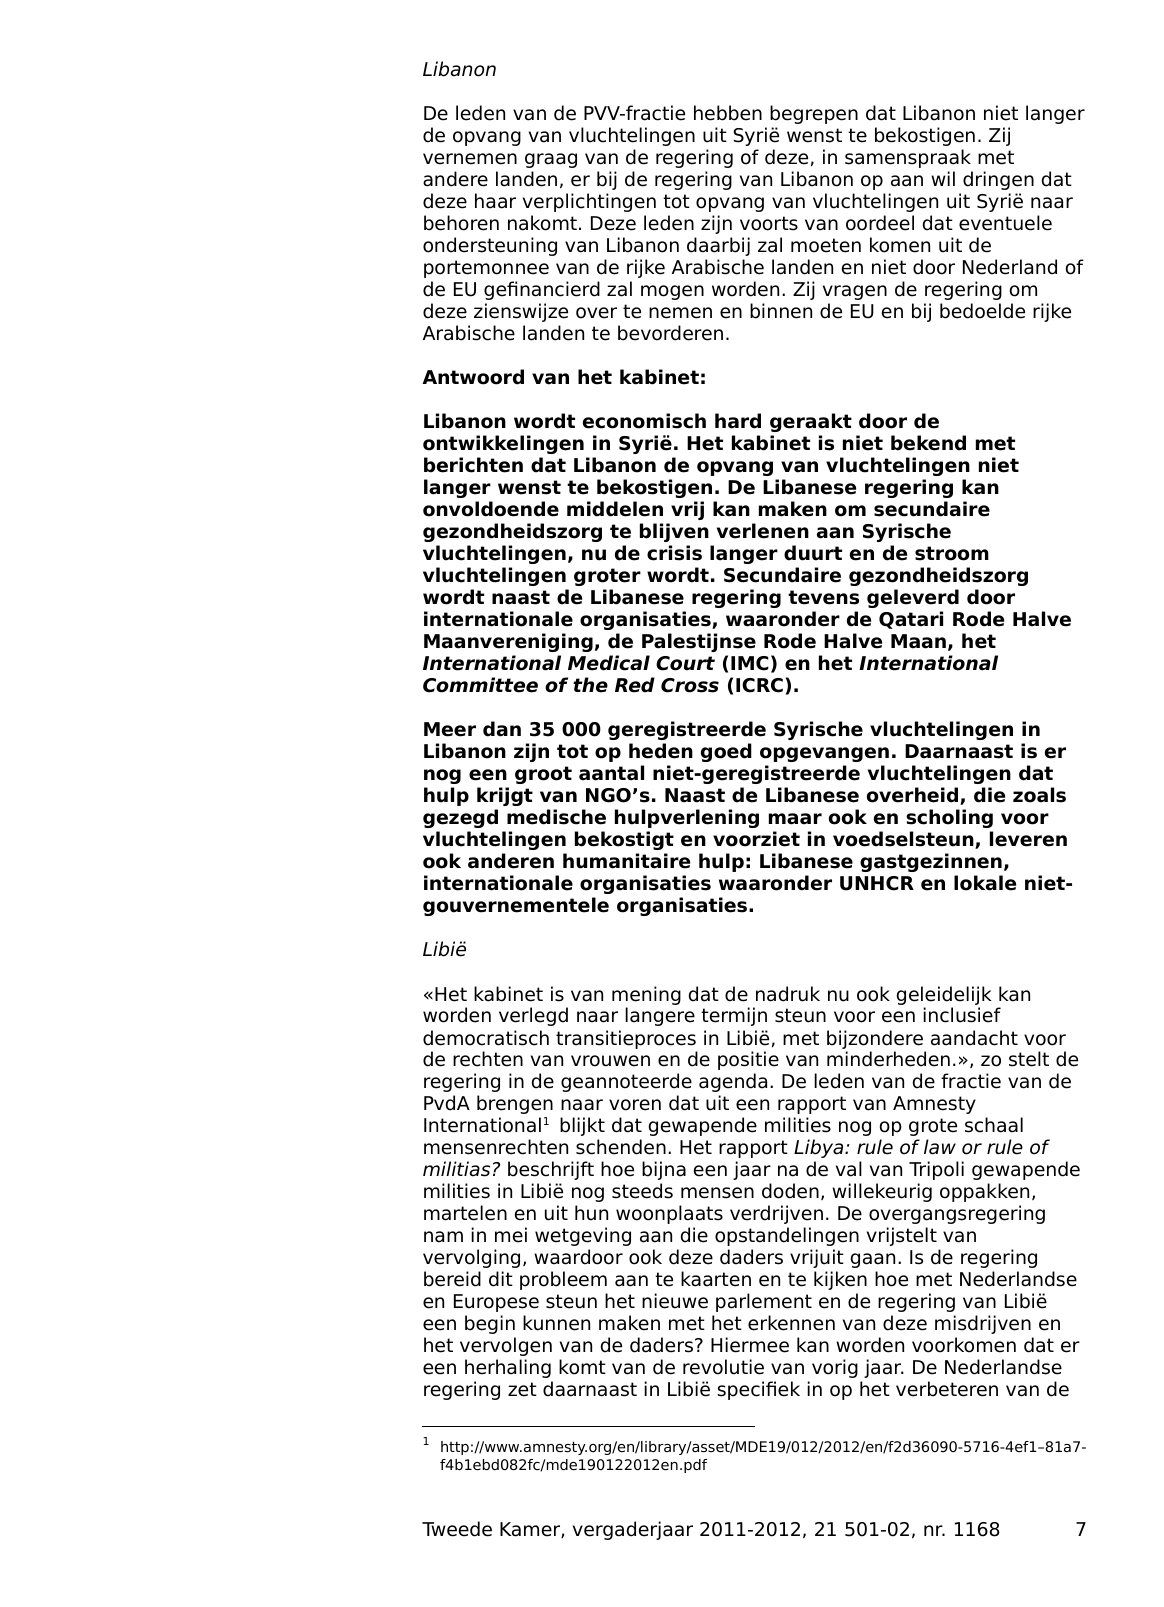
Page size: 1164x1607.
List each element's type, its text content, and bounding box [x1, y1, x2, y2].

text Meer dan 35 000 geregistreerde Syrische vluchtelingen in Libanon zijn tot op heden goed opgevangen. Daarnaast is er nog een groot aantal niet-geregistreerde vluchtelingen dat hulp krijgt van NGO’s. Naast de Libanese overheid, die zoals gezegd medische hulpverlening maar ook en scholing voor vluchtelingen bekostigt en voorziet in voedselsteun, leveren ook anderen humanitaire hulp: Libanese gastgezinnen, internationale organisaties waaronder UNHCR en lokale niet-gouvernementele organisaties. [422, 719, 1087, 917]
subtitle Libië [422, 939, 1087, 961]
subtitle Libanon [422, 59, 1087, 81]
text De leden van de PVV-fractie hebben begrepen dat Libanon niet langer de opvang van vluchtelingen uit Syrië wenst te bekostigen. Zij vernemen graag van de regering of deze, in samenspraak met andere landen, er bij de regering van Libanon op aan wil dringen dat deze haar verplichtingen tot opvang van vluchtelingen uit Syrië naar behoren nakomt. Deze leden zijn voorts van oordeel dat eventuele ondersteuning van Libanon daarbij zal moeten komen uit de portemonnee van de rijke Arabische landen en niet door Nederland of de EU gefinancierd zal mogen worden. Zij vragen de regering om deze zienswijze over te nemen en binnen de EU en bij bedoelde rijke Arabische landen te bevorderen. [422, 103, 1087, 345]
text «Het kabinet is van mening dat de nadruk nu ook geleidelijk kan worden verlegd naar langere termijn steun voor een inclusief democratisch transitieproces in Libië, met bijzondere aandacht voor de rechten van vrouwen en de positie van minderheden.», zo stelt de regering in de geannoteerde agenda. De leden van de fractie van de PvdA brengen naar voren dat uit een rapport van Amnesty International blijkt dat gewapende milities nog op grote schaal mensenrechten schenden. Het rapport Libya: rule of law or rule of militias? beschrijft hoe bijna een jaar na de val van Tripoli gewapende milities in Libië nog steeds mensen doden, willekeurig oppakken, martelen en uit hun woonplaats verdrijven. De overgangsregering nam in mei wetgeving aan die opstandelingen vrijstelt van vervolging, waardoor ook deze daders vrijuit gaan. Is de regering bereid dit probleem aan te kaarten en te kijken hoe met Nederlandse en Europese steun het nieuwe parlement en de regering van Libië een begin kunnen maken met het erkennen van deze misdrijven en het vervolgen van de daders? Hiermee kan worden voorkomen dat er een herhaling komt van de revolutie van vorig jaar. De Nederlandse regering zet daarnaast in Libië specifiek in op het verbeteren van de [422, 983, 1087, 1401]
text http://www.amnesty.org/en/library/asset/MDE19/012/2012/en/f2d36090-5716-4ef1–81a7-f4b1ebd082fc/mde190122012en.pdf [422, 1435, 1087, 1474]
text Libanon wordt economisch hard geraakt door de ontwikkelingen in Syrië. Het kabinet is niet bekend met berichten dat Libanon de opvang van vluchtelingen niet langer wenst te bekostigen. De Libanese regering kan onvoldoende middelen vrij kan maken om secundaire gezondheidszorg te blijven verlenen aan Syrische vluchtelingen, nu de crisis langer duurt en de stroom vluchtelingen groter wordt. Secundaire gezondheidszorg wordt naast de Libanese regering tevens geleverd door internationale organisaties, waaronder de Qatari Rode Halve Maanvereniging, de Palestijnse Rode Halve Maan, het International Medical Court (IMC) en het International Committee of the Red Cross (ICRC). [422, 411, 1087, 697]
subtitle Antwoord van het kabinet: [422, 367, 1087, 389]
